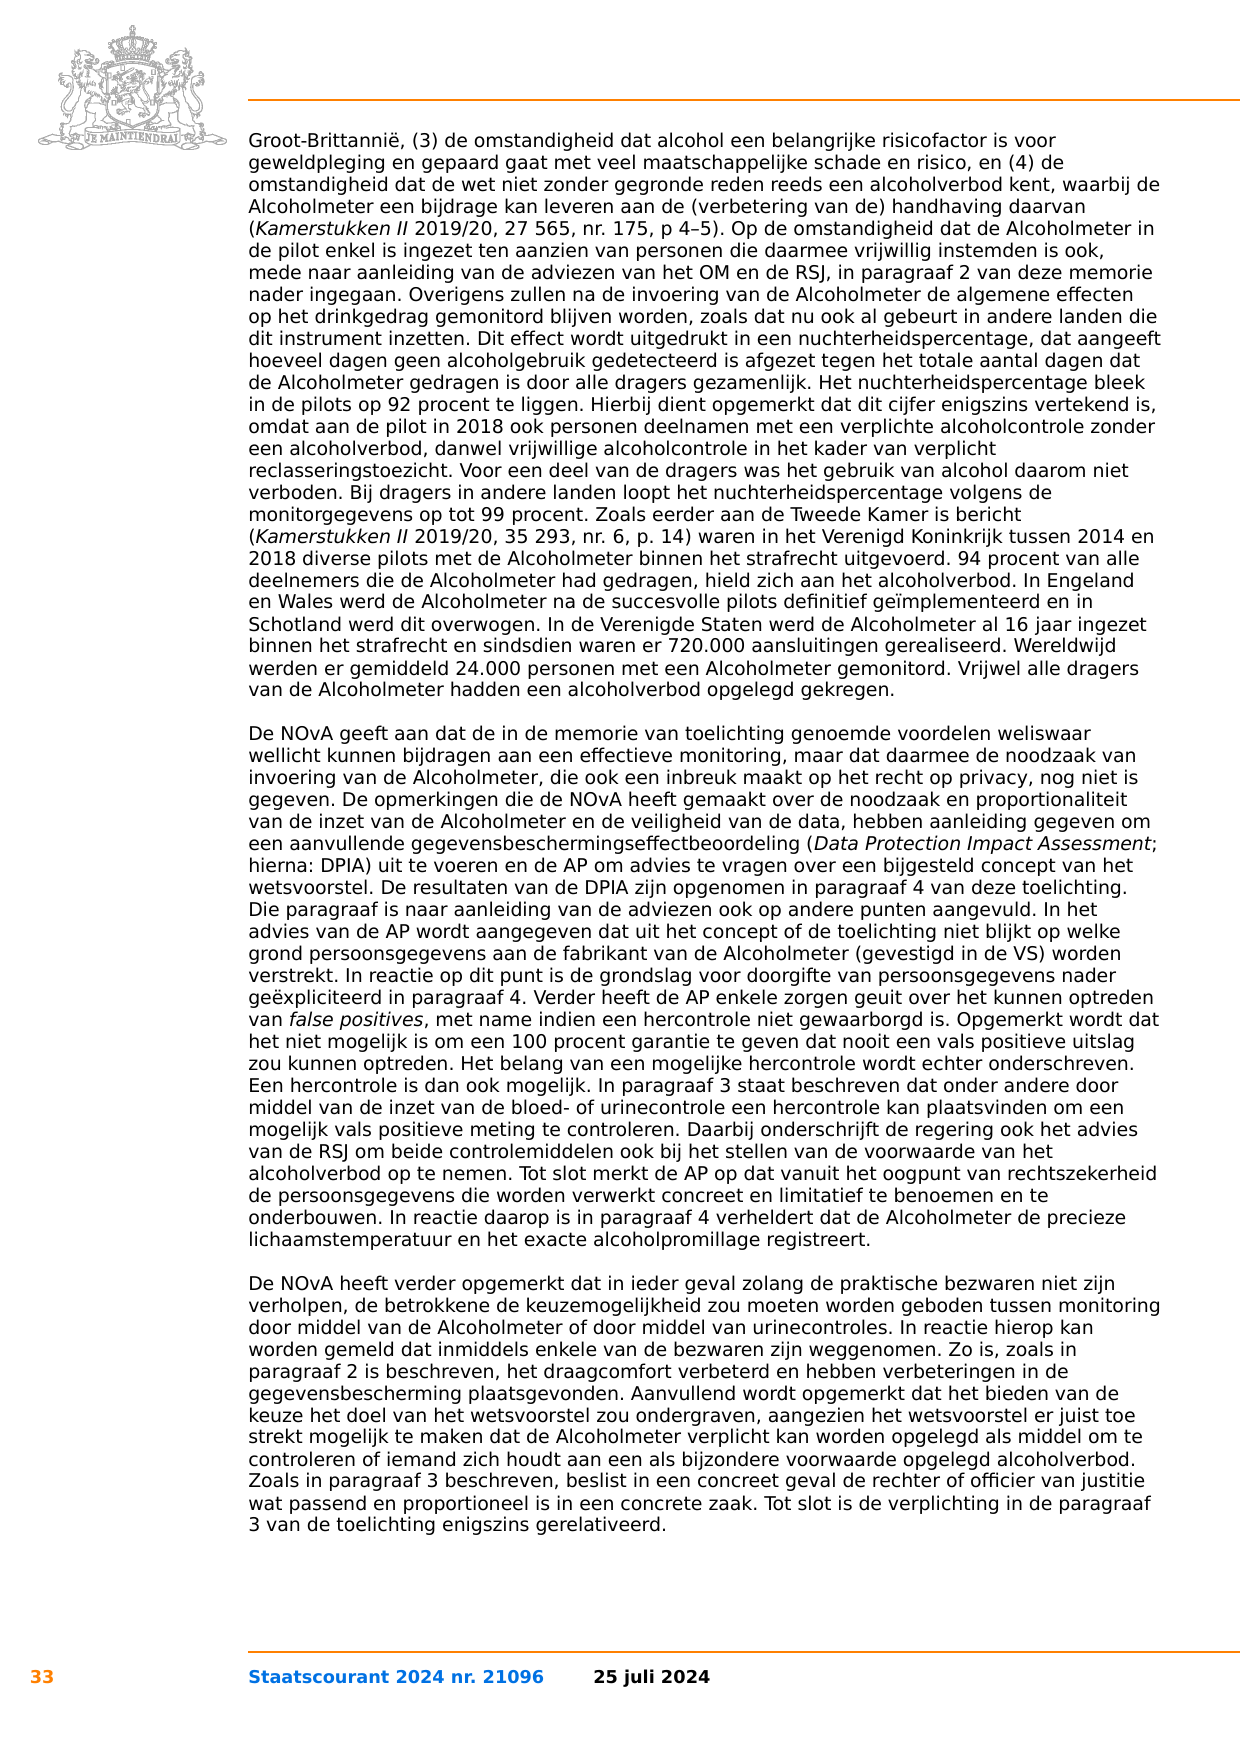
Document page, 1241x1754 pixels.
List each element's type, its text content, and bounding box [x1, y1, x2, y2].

text De NOvA geeft aan dat de in de memorie van toelichting genoemde voordelen weliswaar wellicht kunnen bijdragen aan een effectieve monitoring, maar dat daarmee de noodzaak van invoering van de Alcoholmeter, die ook een inbreuk maakt op het recht op privacy, nog niet is gegeven. De opmerkingen die de NOvA heeft gemaakt over de noodzaak en proportionaliteit van de inzet van de Alcoholmeter en de veiligheid van de data, hebben aanleiding gegeven om een aanvullende gegevensbeschermingseffectbeoordeling (Data Protection Impact Assessment; hierna: DPIA) uit te voeren en de AP om advies te vragen over een bijgesteld concept van het wetsvoorstel. De resultaten van de DPIA zijn opgenomen in paragraaf 4 van deze toelichting. Die paragraaf is naar aanleiding van de adviezen ook op andere punten aangevuld. In het advies van de AP wordt aangegeven dat uit het concept of de toelichting niet blijkt op welke grond persoonsgegevens aan de fabrikant van de Alcoholmeter (gevestigd in de VS) worden verstrekt. In reactie op dit punt is de grondslag voor doorgifte van persoonsgegevens nader geëxpliciteerd in paragraaf 4. Verder heeft de AP enkele zorgen geuit over het kunnen optreden van false positives, met name indien een hercontrole niet gewaarborgd is. Opgemerkt wordt dat het niet mogelijk is om een 100 procent garantie te geven dat nooit een vals positieve uitslag zou kunnen optreden. Het belang van een mogelijke hercontrole wordt echter onderschreven. Een hercontrole is dan ook mogelijk. In paragraaf 3 staat beschreven dat onder andere door middel van de inzet van de bloed- of urinecontrole een hercontrole kan plaatsvinden om een mogelijk vals positieve meting te controleren. Daarbij onderschrijft de regering ook het advies van de RSJ om beide controlemiddelen ook bij het stellen van de voorwaarde van het alcoholverbod op te nemen. Tot slot merkt de AP op dat vanuit het oogpunt van rechtszekerheid de persoonsgegevens die worden verwerkt concreet en limitatief te benoemen en te onderbouwen. In reactie daarop is in paragraaf 4 verheldert dat de Alcoholmeter de precieze lichaamstemperatuur en het exacte alcoholpromillage registreert. [248, 723, 1163, 1251]
text Groot-Brittannië, (3) de omstandigheid dat alcohol een belangrijke risicofactor is voor geweldpleging en gepaard gaat met veel maatschappelijke schade en risico, en (4) de omstandigheid dat de wet niet zonder gegronde reden reeds een alcoholverbod kent, waarbij de Alcoholmeter een bijdrage kan leveren aan de (verbetering van de) handhaving daarvan (Kamerstukken II 2019/20, 27 565, nr. 175, p 4–5). Op de omstandigheid dat de Alcoholmeter in de pilot enkel is ingezet ten aanzien van personen die daarmee vrijwillig instemden is ook, mede naar aanleiding van de adviezen van het OM en de RSJ, in paragraaf 2 van deze memorie nader ingegaan. Overigens zullen na de invoering van de Alcoholmeter de algemene effecten op het drinkgedrag gemonitord blijven worden, zoals dat nu ook al gebeurt in andere landen die dit instrument inzetten. Dit effect wordt uitgedrukt in een nuchterheidspercentage, dat aangeeft hoeveel dagen geen alcoholgebruik gedetecteerd is afgezet tegen het totale aantal dagen dat de Alcoholmeter gedragen is door alle dragers gezamenlijk. Het nuchterheidspercentage bleek in de pilots op 92 procent te liggen. Hierbij dient opgemerkt dat dit cijfer enigszins vertekend is, omdat aan de pilot in 2018 ook personen deelnamen met een verplichte alcoholcontrole zonder een alcoholverbod, danwel vrijwillige alcoholcontrole in het kader van verplicht reclasseringstoezicht. Voor een deel van de dragers was het gebruik van alcohol daarom niet verboden. Bij dragers in andere landen loopt het nuchterheidspercentage volgens de monitorgegevens op tot 99 procent. Zoals eerder aan de Tweede Kamer is bericht (Kamerstukken II 2019/20, 35 293, nr. 6, p. 14) waren in het Verenigd Koninkrijk tussen 2014 en 2018 diverse pilots met de Alcoholmeter binnen het strafrecht uitgevoerd. 94 procent van alle deelnemers die de Alcoholmeter had gedragen, hield zich aan het alcoholverbod. In Engeland en Wales werd de Alcoholmeter na de succesvolle pilots definitief geïmplementeerd en in Schotland werd dit overwogen. In de Verenigde Staten werd de Alcoholmeter al 16 jaar ingezet binnen het strafrecht en sindsdien waren er 720.000 aansluitingen gerealiseerd. Wereldwijd werden er gemiddeld 24.000 personen met een Alcoholmeter gemonitord. Vrijwel alle dragers van de Alcoholmeter hadden een alcoholverbod opgelegd gekregen. [248, 130, 1163, 701]
picture [38, 25, 227, 150]
text De NOvA heeft verder opgemerkt dat in ieder geval zolang de praktische bezwaren niet zijn verholpen, de betrokkene de keuzemogelijkheid zou moeten worden geboden tussen monitoring door middel van de Alcoholmeter of door middel van urinecontroles. In reactie hierop kan worden gemeld dat inmiddels enkele van de bezwaren zijn weggenomen. Zo is, zoals in paragraaf 2 is beschreven, het draagcomfort verbeterd en hebben verbeteringen in de gegevensbescherming plaatsgevonden. Aanvullend wordt opgemerkt dat het bieden van de keuze het doel van het wetsvoorstel zou ondergraven, aangezien het wetsvoorstel er juist toe strekt mogelijk te maken dat de Alcoholmeter verplicht kan worden opgelegd als middel om te controleren of iemand zich houdt aan een als bijzondere voorwaarde opgelegd alcoholverbod. Zoals in paragraaf 3 beschreven, beslist in een concreet geval de rechter of officier van justitie wat passend en proportioneel is in een concrete zaak. Tot slot is de verplichting in de paragraaf 3 van de toelichting enigszins gerelativeerd. [248, 1273, 1163, 1536]
